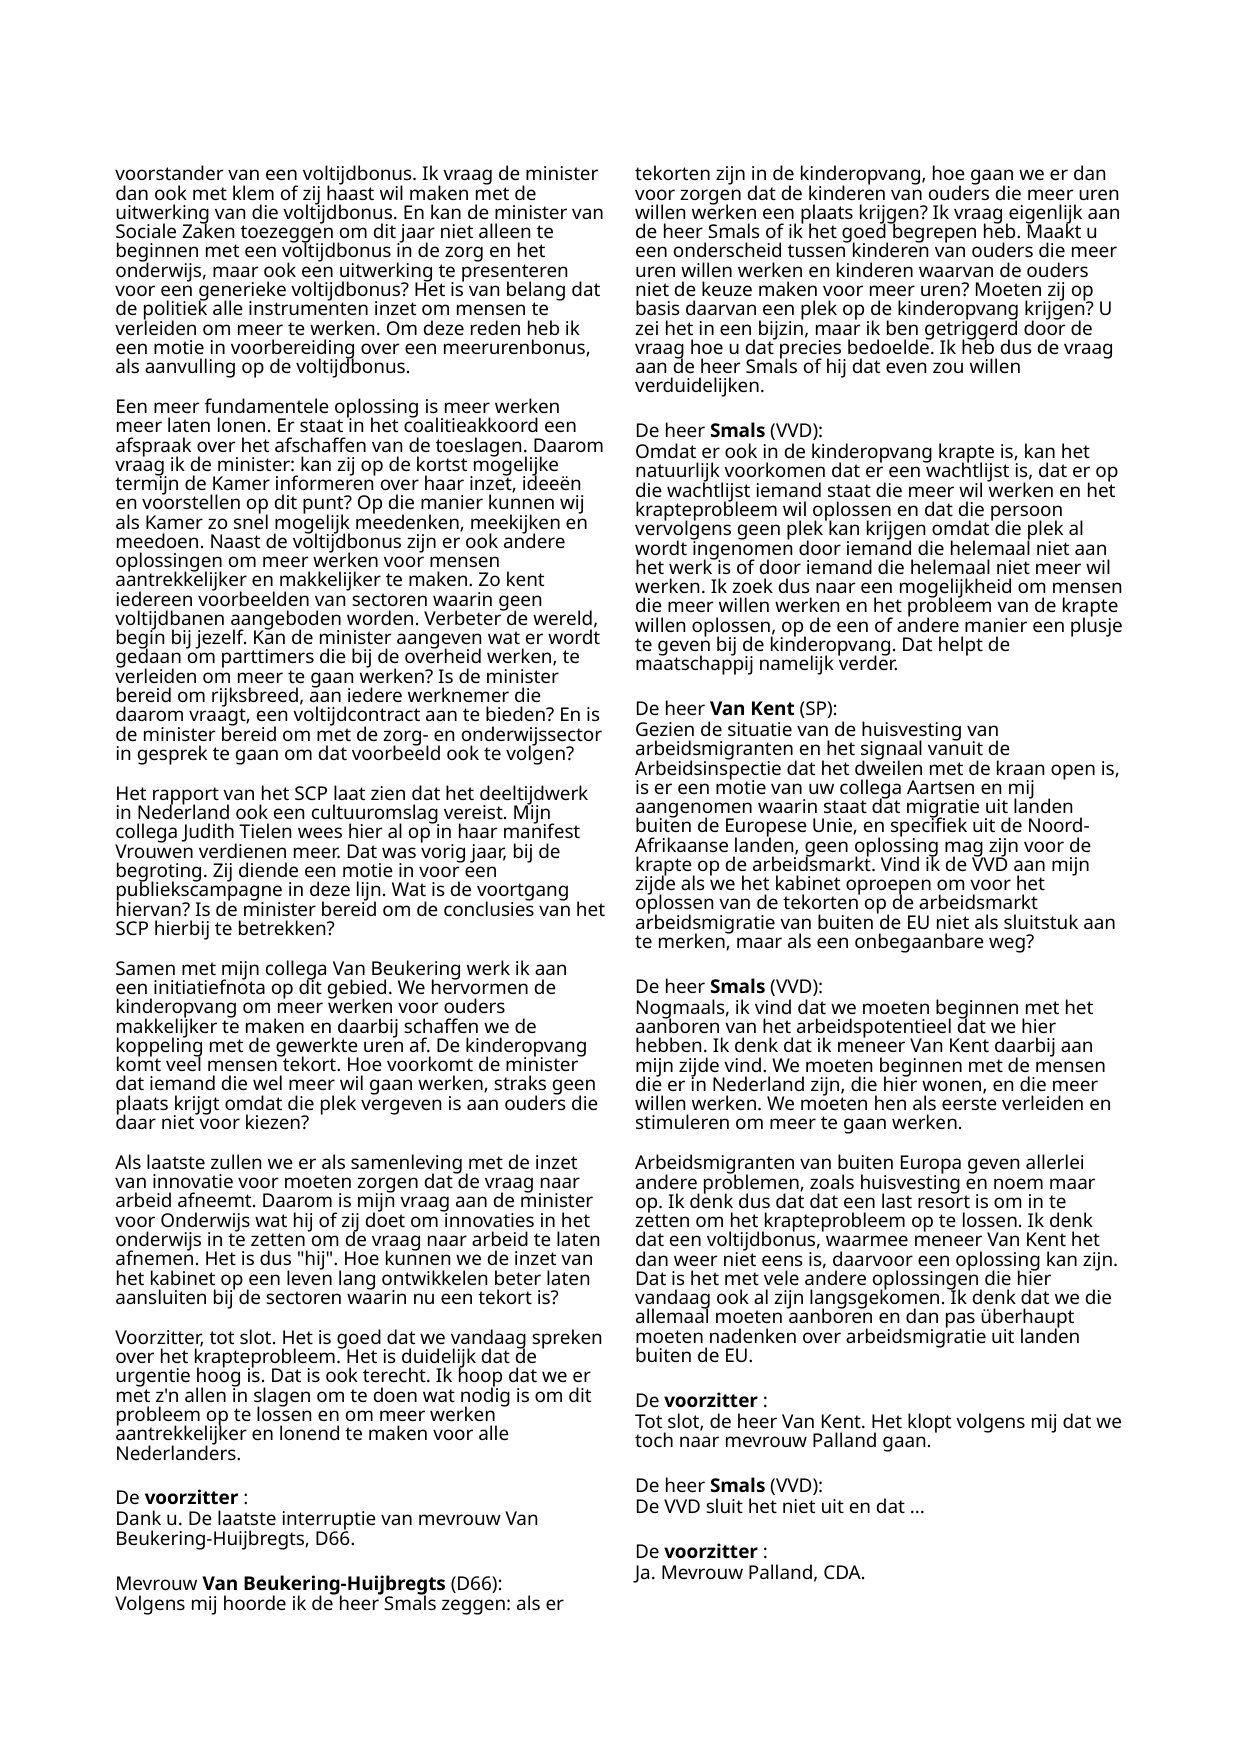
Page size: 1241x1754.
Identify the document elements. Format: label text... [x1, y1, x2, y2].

text Voorzitter, tot slot. Het is goed dat we vandaag spreken over het krapteprobleem. Het is duidelijk dat de urgentie hoog is. Dat is ook terecht. Ik hoop dat we er met z'n allen in slagen om te doen wat nodig is om dit probleem op te lossen en om meer werken aantrekkelijker en lonend te maken voor alle Nederlanders. [115, 1329, 605, 1464]
text Volgens mij hoorde ik de heer Smals zeggen: als er [115, 1595, 605, 1615]
text voorstander van een voltijdbonus. Ik vraag de minister dan ook met klem of zij haast wil maken met de uitwerking van die voltijdbonus. En kan de minister van Sociale Zaken toezeggen om dit jaar niet alleen te beginnen met een voltijdbonus in de zorg en het onderwijs, maar ook een uitwerking te presenteren voor een generieke voltijdbonus? Het is van belang dat de politiek alle instrumenten inzet om mensen te verleiden om meer te werken. Om deze reden heb ik een motie in voorbereiding over een meerurenbonus, als aanvulling op de voltijdbonus. [115, 165, 605, 377]
text Gezien de situatie van de huisvesting van arbeidsmigranten en het signaal vanuit de Arbeidsinspectie dat het dweilen met de kraan open is, is er een motie van uw collega Aartsen en mij aangenomen waarin staat dat migratie uit landen buiten de Europese Unie, en specifiek uit de Noord-Afrikaanse landen, geen oplossing mag zijn voor de krapte op de arbeidsmarkt. Vind ik de VVD aan mijn zijde als we het kabinet oproepen om voor het oplossen van de tekorten op de arbeidsmarkt arbeidsmigratie van buiten de EU niet als sluitstuk aan te merken, maar als een onbegaanbare weg? [635, 721, 1125, 952]
text De voorzitter : [115, 1484, 605, 1510]
text De voorzitter : [635, 1387, 1125, 1413]
text Samen met mijn collega Van Beukering werk ik aan een initiatiefnota op dit gebied. We hervormen de kinderopvang om meer werken voor ouders makkelijker te maken en daarbij schaffen we de koppeling met de gewerkte uren af. De kinderopvang komt veel mensen tekort. Hoe voorkomt de minister dat iemand die wel meer wil gaan werken, straks geen plaats krijgt omdat die plek vergeven is aan ouders die daar niet voor kiezen? [115, 960, 605, 1133]
text Tot slot, de heer Van Kent. Het klopt volgens mij dat we toch naar mevrouw Palland gaan. [635, 1413, 1125, 1451]
text tekorten zijn in de kinderopvang, hoe gaan we er dan voor zorgen dat de kinderen van ouders die meer uren willen werken een plaats krijgen? Ik vraag eigenlijk aan de heer Smals of ik het goed begrepen heb. Maakt u een onderscheid tussen kinderen van ouders die meer uren willen werken en kinderen waarvan de ouders niet de keuze maken voor meer uren? Moeten zij op basis daarvan een plek op de kinderopvang krijgen? U zei het in een bijzin, maar ik ben getriggerd door de vraag hoe u dat precies bedoelde. Ik heb dus de vraag aan de heer Smals of hij dat even zou willen verduidelijken. [635, 165, 1125, 397]
text Dank u. De laatste interruptie van mevrouw Van Beukering-Huijbregts, D66. [115, 1510, 605, 1549]
text De heer Smals (VVD): [635, 973, 1125, 999]
text Omdat er ook in de kinderopvang krapte is, kan het natuurlijk voorkomen dat er een wachtlijst is, dat er op die wachtlijst iemand staat die meer wil werken en het krapteprobleem wil oplossen en dat die persoon vervolgens geen plek kan krijgen omdat die plek al wordt ingenomen door iemand die helemaal niet aan het werk is of door iemand die helemaal niet meer wil werken. Ik zoek dus naar een mogelijkheid om mensen die meer willen werken en het probleem van de krapte willen oplossen, op de een of andere manier een plusje te geven bij de kinderopvang. Dat helpt de maatschappij namelijk verder. [635, 443, 1125, 674]
text Het rapport van het SCP laat zien dat het deeltijdwerk in Nederland ook een cultuuromslag vereist. Mijn collega Judith Tielen wees hier al op in haar manifest Vrouwen verdienen meer. Dat was vorig jaar, bij de begroting. Zij diende een motie in voor een publiekscampagne in deze lijn. Wat is de voortgang hiervan? Is de minister bereid om de conclusies van het SCP hierbij te betrekken? [115, 785, 605, 939]
text Arbeidsmigranten van buiten Europa geven allerlei andere problemen, zoals huisvesting en noem maar op. Ik denk dus dat dat een last resort is om in te zetten om het krapteprobleem op te lossen. Ik denk dat een voltijdbonus, waarmee meneer Van Kent het dan weer niet eens is, daarvoor een oplossing kan zijn. Dat is het met vele andere oplossingen die hier vandaag ook al zijn langsgekomen. Ik denk dat we die allemaal moeten aanboren en dan pas überhaupt moeten nadenken over arbeidsmigratie uit landen buiten de EU. [635, 1154, 1125, 1366]
text De heer Smals (VVD): [635, 417, 1125, 443]
text Nogmaals, ik vind dat we moeten beginnen met het aanboren van het arbeidspotentieel dat we hier hebben. Ik denk dat ik meneer Van Kent daarbij aan mijn zijde vind. We moeten beginnen met de mensen die er in Nederland zijn, die hier wonen, en die meer willen werken. We moeten hen als eerste verleiden en stimuleren om meer te gaan werken. [635, 999, 1125, 1134]
text De voorzitter : [635, 1538, 1125, 1564]
text Mevrouw Van Beukering-Huijbregts (D66): [115, 1570, 605, 1595]
text De heer Smals (VVD): [635, 1472, 1125, 1498]
text Een meer fundamentele oplossing is meer werken meer laten lonen. Er staat in het coalitieakkoord een afspraak over het afschaffen van de toeslagen. Daarom vraag ik de minister: kan zij op de kortst mogelijke termijn de Kamer informeren over haar inzet, ideeën en voorstellen op dit punt? Op die manier kunnen wij als Kamer zo snel mogelijk meedenken, meekijken en meedoen. Naast de voltijdbonus zijn er ook andere oplossingen om meer werken voor mensen aantrekkelijker en makkelijker te maken. Zo kent iedereen voorbeelden van sectoren waarin geen voltijdbanen aangeboden worden. Verbeter de wereld, begin bij jezelf. Kan de minister aangeven wat er wordt gedaan om parttimers die bij de overheid werken, te verleiden om meer te gaan werken? Is de minister bereid om rijksbreed, aan iedere werknemer die daarom vraagt, een voltijdcontract aan te bieden? En is de minister bereid om met de zorg- en onderwijssector in gesprek te gaan om dat voorbeeld ook te volgen? [115, 398, 605, 764]
text Als laatste zullen we er als samenleving met de inzet van innovatie voor moeten zorgen dat de vraag naar arbeid afneemt. Daarom is mijn vraag aan de minister voor Onderwijs wat hij of zij doet om innovaties in het onderwijs in te zetten om de vraag naar arbeid te laten afnemen. Het is dus "hij". Hoe kunnen we de inzet van het kabinet op een leven lang ontwikkelen beter laten aansluiten bij de sectoren waarin nu een tekort is? [115, 1154, 605, 1308]
text De heer Van Kent (SP): [635, 695, 1125, 721]
text Ja. Mevrouw Palland, CDA. [635, 1564, 1125, 1583]
text De VVD sluit het niet uit en dat ... [635, 1498, 1125, 1517]
